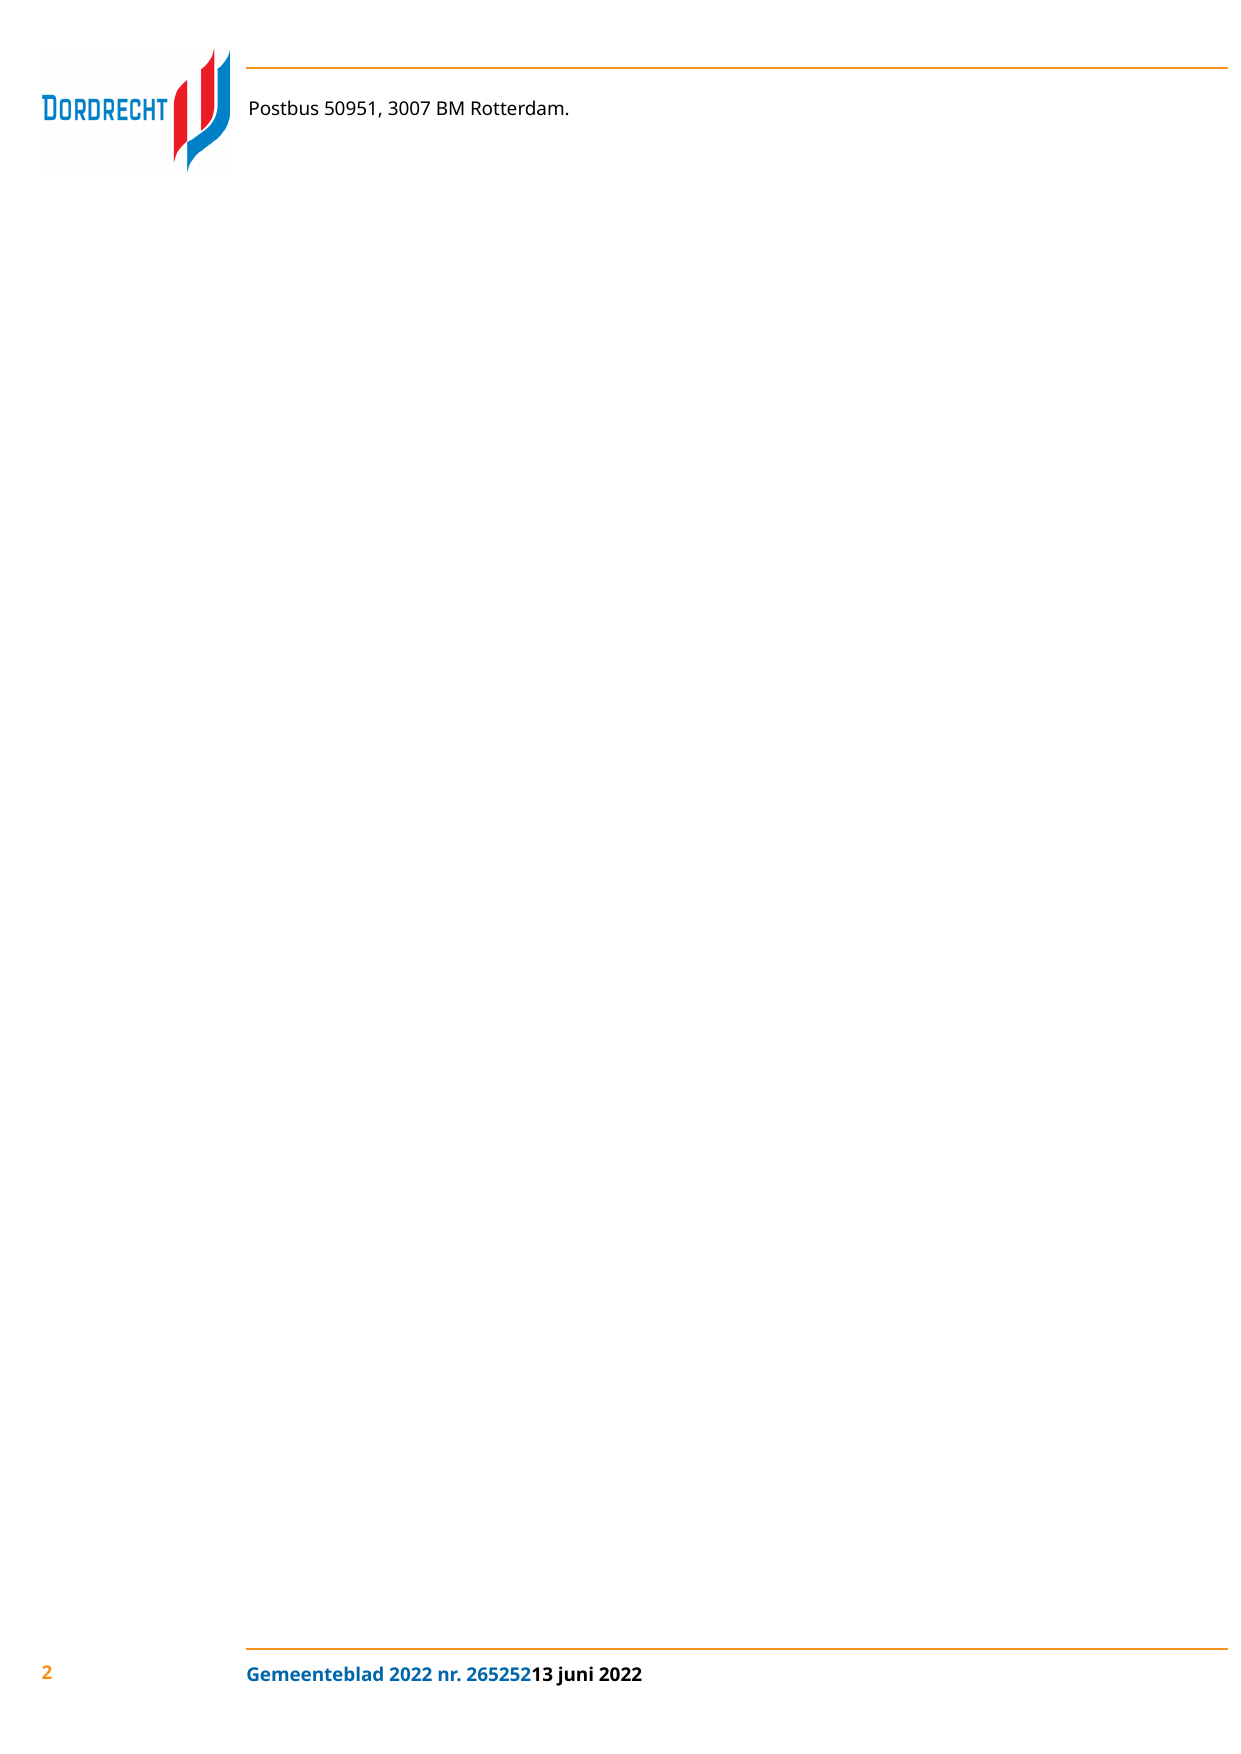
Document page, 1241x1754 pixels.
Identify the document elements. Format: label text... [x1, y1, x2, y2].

text Postbus 50951, 3007 BM Rotterdam. [248, 95, 1152, 121]
picture [41, 47, 231, 172]
